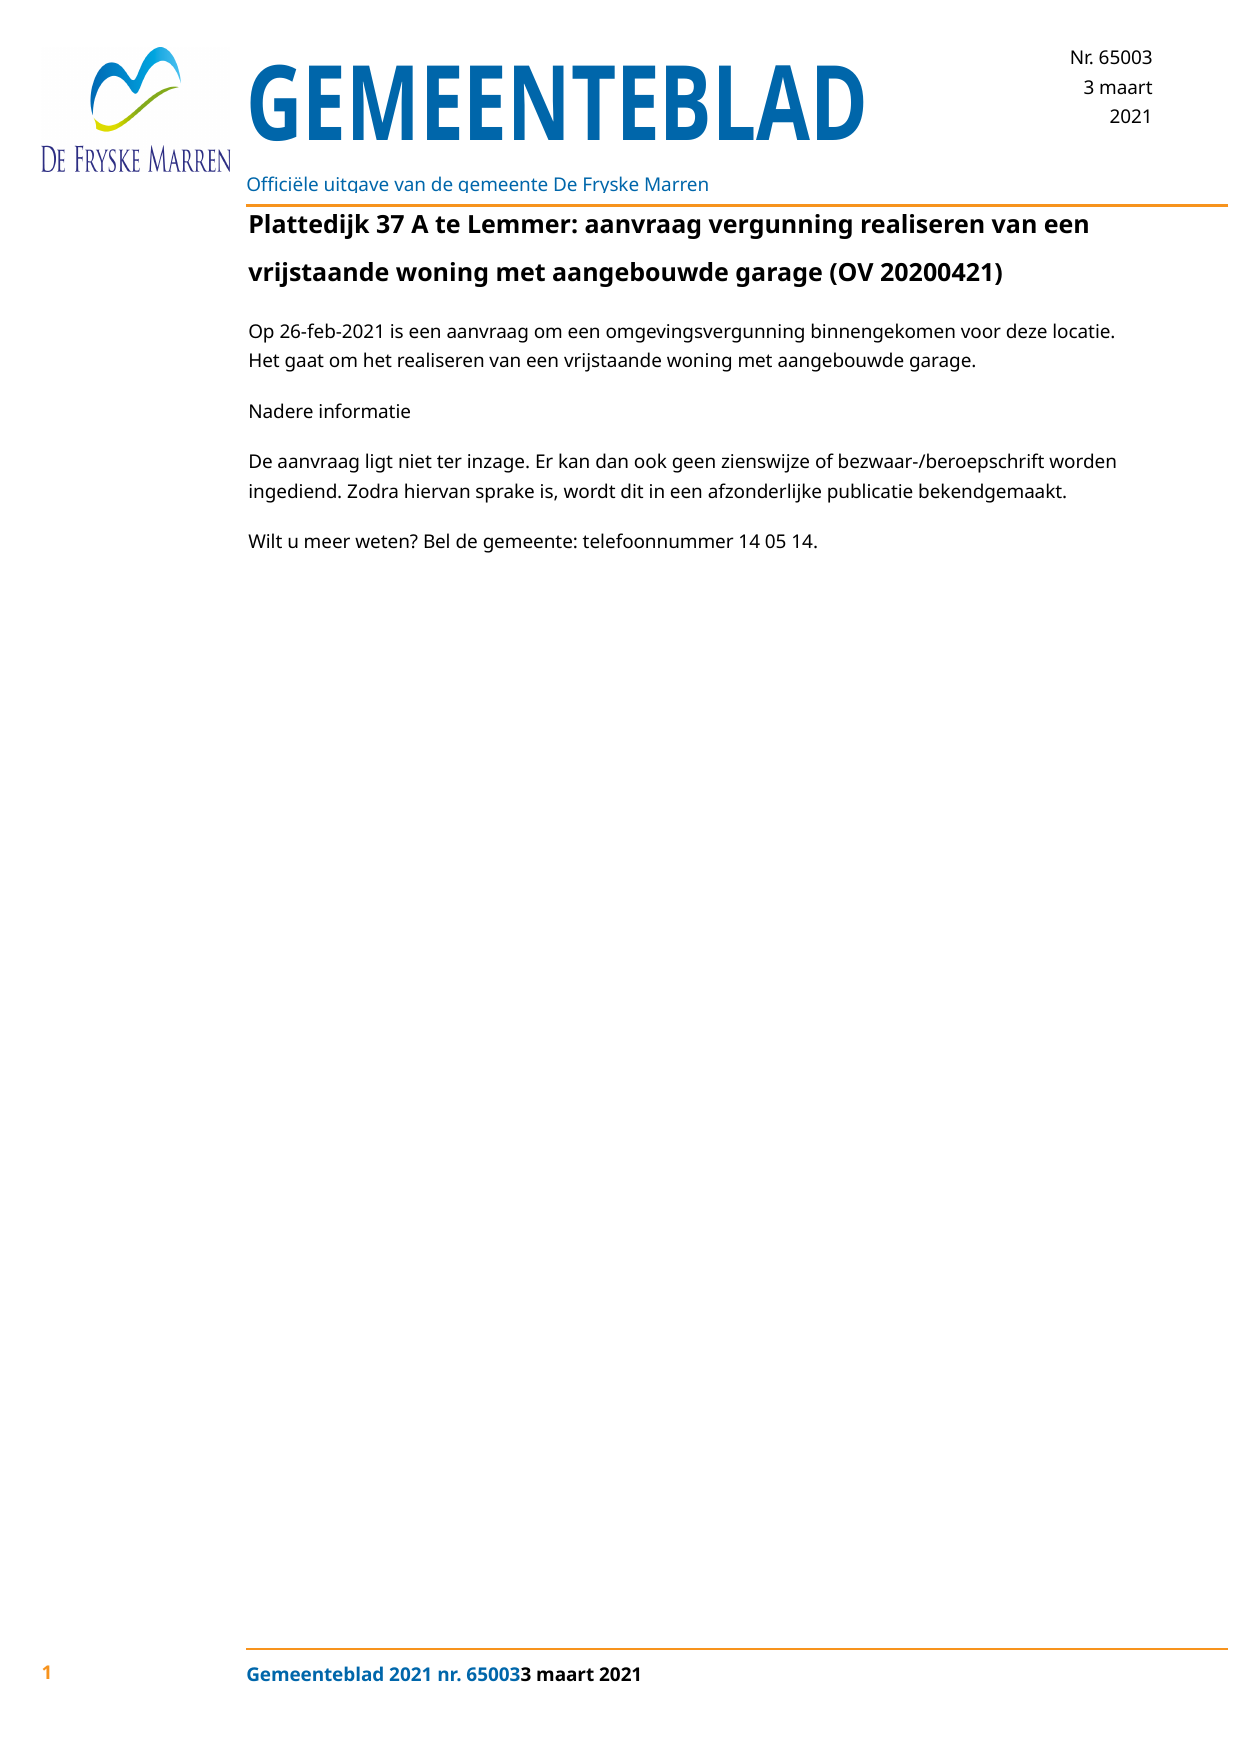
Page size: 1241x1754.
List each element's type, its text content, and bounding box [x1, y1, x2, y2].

text De aanvraag ligt niet ter inzage. Er kan dan ook geen zienswijze of bezwaar-/beroepschrift worden ingediend. Zodra hiervan sprake is, wordt dit in een afzonderlijke publicatie bekendgemaakt. [248, 448, 1152, 504]
picture [41, 47, 231, 172]
text Wilt u meer weten? Bel de gemeente: telefoonnummer 14 05 14. [248, 528, 1152, 554]
text Nadere informatie [248, 398, 1152, 424]
text Op 26-feb-2021 is een aanvraag om een omgevingsvergunning binnengekomen voor deze locatie. Het gaat om het realiseren van een vrijstaande woning met aangebouwde garage. [248, 318, 1152, 373]
text Plattedijk 37 A te Lemmer: aanvraag vergunning realiseren van een vrijstaande woning met aangebouwde garage (OV 20200421) [248, 207, 1152, 288]
